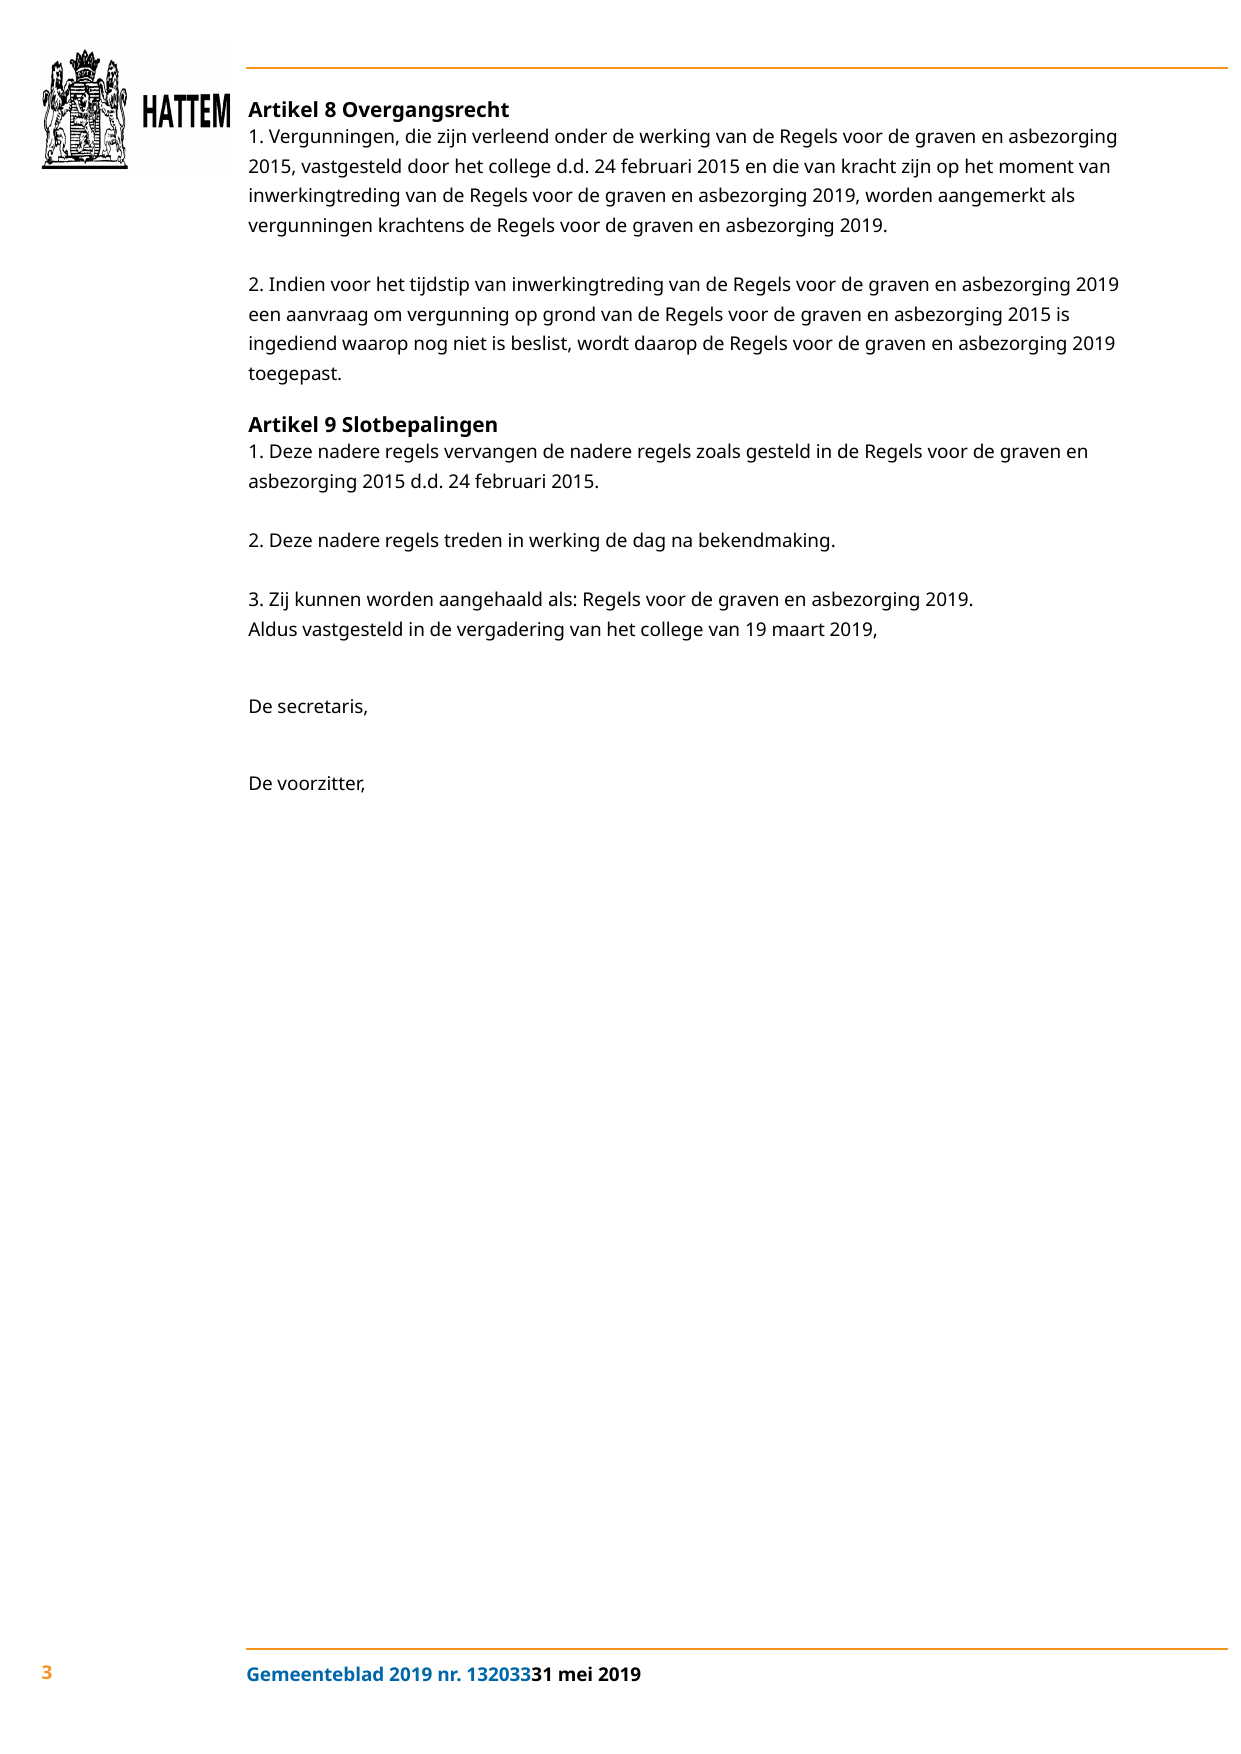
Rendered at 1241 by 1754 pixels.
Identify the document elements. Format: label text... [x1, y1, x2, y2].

text De secretaris, [248, 693, 1152, 719]
text 3. Zij kunnen worden aangehaald als: Regels voor de graven en asbezorging 2019. [248, 587, 1152, 612]
text Aldus vastgesteld in de vergadering van het college van 19 maart 2019, [248, 616, 1152, 642]
text Artikel 8 Overgangsrecht [248, 95, 1152, 123]
text 1. Vergunningen, die zijn verleend onder de werking van de Regels voor de graven en asbezorging 2015, vastgesteld door het college d.d. 24 februari 2015 en die van kracht zijn op het moment van inwerkingtreding van de Regels voor de graven en asbezorging 2019, worden aangemerkt als vergunningen krachtens de Regels voor de graven en asbezorging 2019. [248, 123, 1152, 238]
text 2. Deze nadere regels treden in werking de dag na bekendmaking. [248, 527, 1152, 553]
text Artikel 9 Slotbepalingen [248, 410, 1152, 439]
text De voorzitter, [248, 771, 1152, 796]
picture [41, 47, 231, 172]
text 2. Indien voor het tijdstip van inwerkingtreding van de Regels voor de graven en asbezorging 2019 een aanvraag om vergunning op grond van de Regels voor de graven en asbezorging 2015 is ingediend waarop nog niet is beslist, wordt daarop de Regels voor de graven en asbezorging 2019 toegepast. [248, 271, 1152, 386]
text 1. Deze nadere regels vervangen de nadere regels zoals gesteld in de Regels voor de graven en asbezorging 2015 d.d. 24 februari 2015. [248, 439, 1152, 494]
